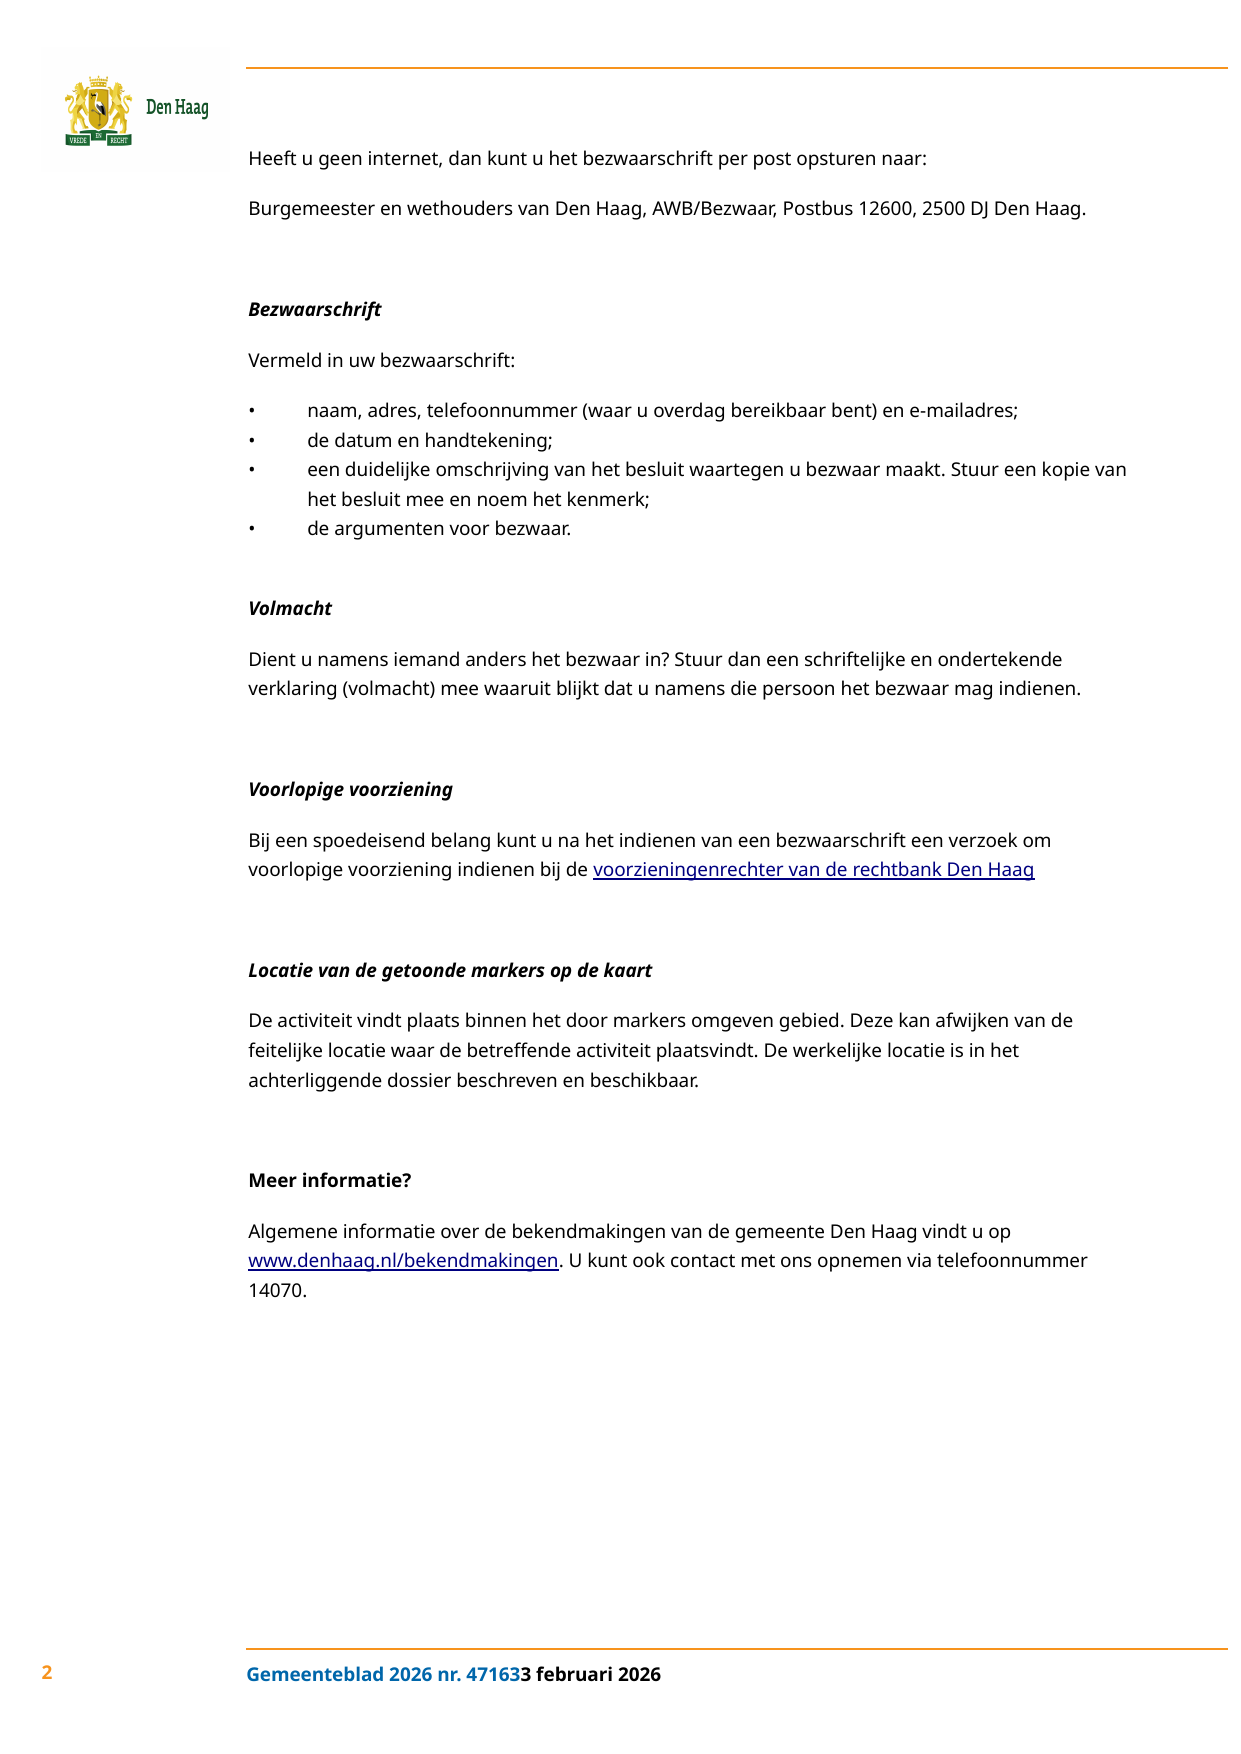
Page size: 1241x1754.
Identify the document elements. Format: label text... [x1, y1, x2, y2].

text Vermeld in uw bezwaarschrift: [248, 347, 1152, 373]
text Heeft u geen internet, dan kunt u het bezwaarschrift per post opsturen naar: [248, 145, 1152, 171]
text Voorlopige voorziening [248, 776, 1152, 802]
list de datum en handtekening; [248, 427, 1152, 453]
list de argumenten voor bezwaar. [248, 516, 1152, 541]
text Burgemeester en wethouders van Den Haag, AWB/Bezwaar, Postbus 12600, 2500 DJ Den Haag. [248, 196, 1152, 221]
text De activiteit vindt plaats binnen het door markers omgeven gebied. Deze kan afwijken van de feitelijke locatie waar de betreffende activiteit plaatsvindt. De werkelijke locatie is in het achterliggende dossier beschreven en beschikbaar. [248, 1008, 1152, 1093]
text Dient u namens iemand anders het bezwaar in? Stuur dan een schriftelijke en ondertekende verklaring (volmacht) mee waaruit blijkt dat u namens die persoon het bezwaar mag indienen. [248, 646, 1152, 701]
text Algemene informatie over de bekendmakingen van de gemeente Den Haag vindt u op www.denhaag.nl/bekendmakingen. U kunt ook contact met ons opnemen via telefoonnummer 14070. [248, 1218, 1152, 1303]
text Bij een spoedeisend belang kunt u na het indienen van een bezwaarschrift een verzoek om voorlopige voorziening indienen bij de voorzieningenrechter van de rechtbank Den Haag [248, 827, 1152, 882]
list een duidelijke omschrijving van het besluit waartegen u bezwaar maakt. Stuur een kopie van het besluit mee en noem het kenmerk; [248, 456, 1152, 512]
text Locatie van de getoonde markers op de kaart [248, 957, 1152, 983]
text Meer informatie? [248, 1168, 1152, 1193]
text Volmacht [248, 596, 1152, 621]
picture [41, 47, 231, 172]
list naam, adres, telefoonnummer (waar u overdag bereikbaar bent) en e-mailadres; [248, 397, 1152, 423]
text Bezwaarschrift [248, 296, 1152, 322]
